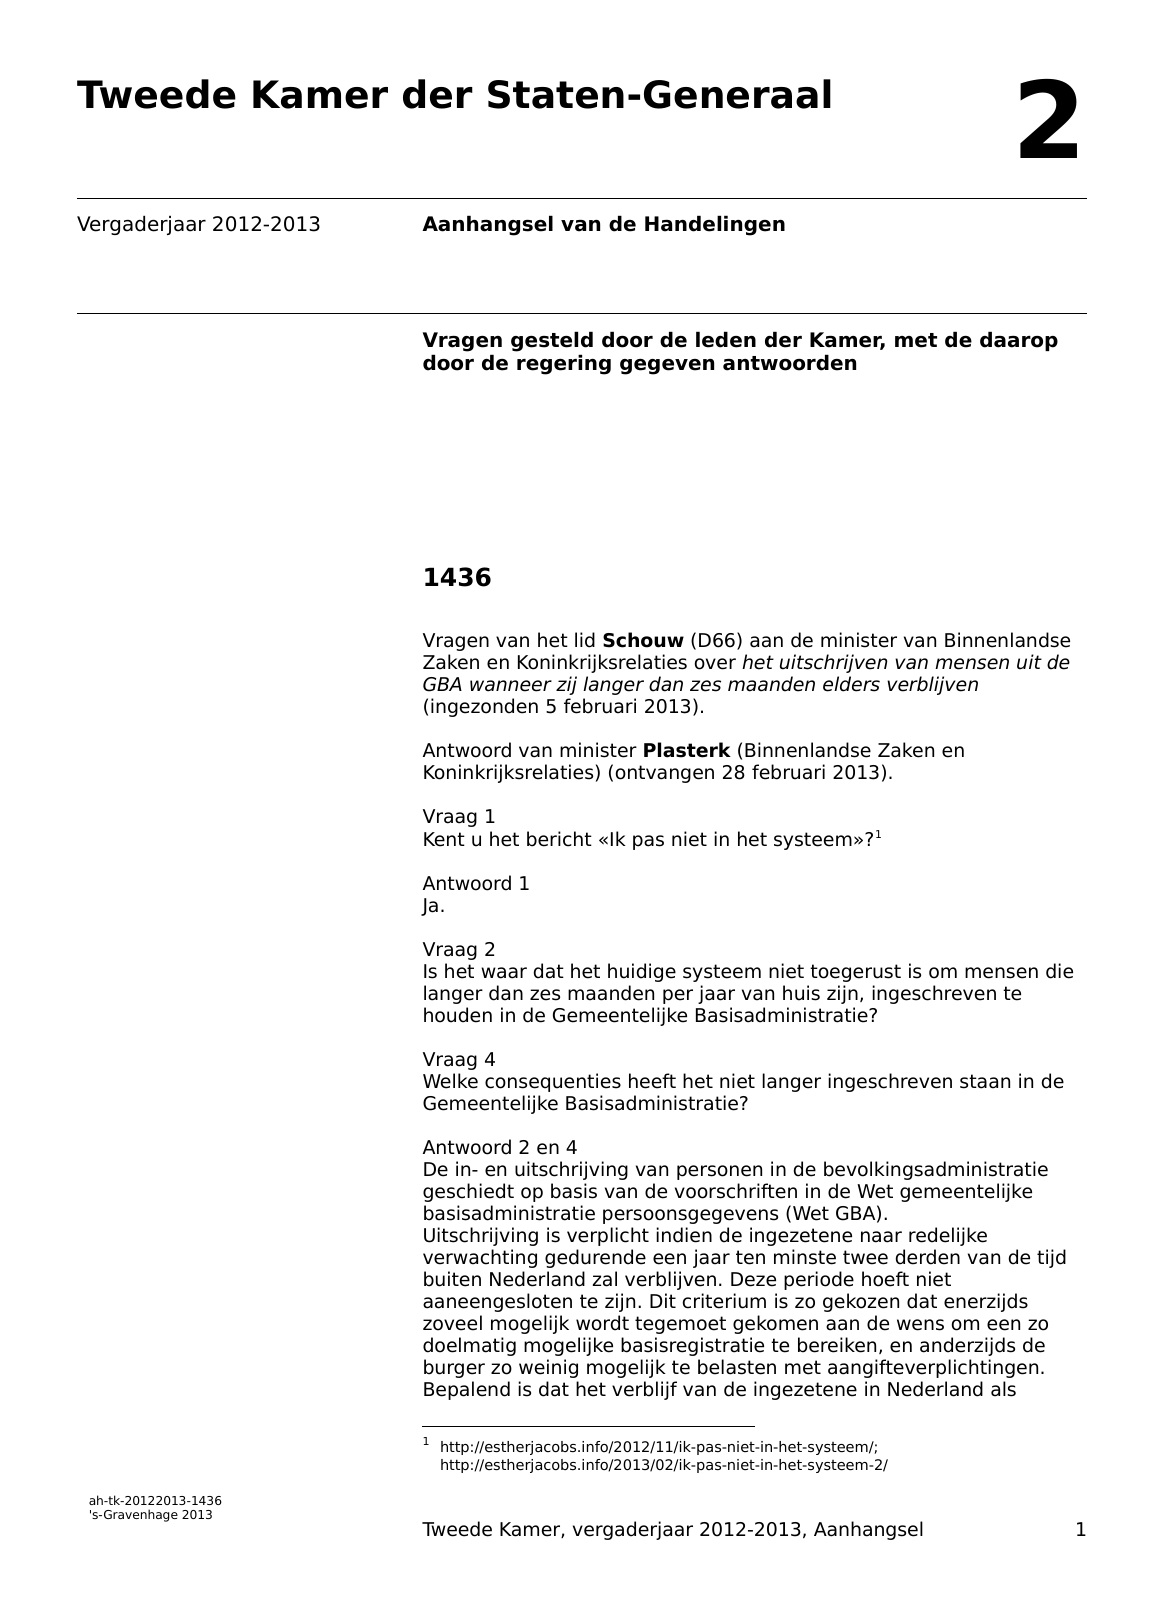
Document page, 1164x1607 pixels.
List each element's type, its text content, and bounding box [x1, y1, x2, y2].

text Ja. [422, 894, 1087, 917]
table_header 2 [886, 59, 1087, 198]
table_cell Aanhangsel van de Handelingen [422, 199, 1087, 313]
text Uitschrijving is verplicht indien de ingezetene naar redelijke verwachting gedurende een jaar ten minste twee derden van de tijd buiten Nederland zal verblijven. Deze periode hoeft niet aaneengesloten te zijn. Dit criterium is zo gekozen dat enerzijds zoveel mogelijk wordt tegemoet gekomen aan de wens om een zo doelmatig mogelijke basisregistratie te bereiken, en anderzijds de burger zo weinig mogelijk te belasten met aangifteverplichtingen. Bepalend is dat het verblijf van de ingezetene in Nederland als [422, 1225, 1087, 1401]
text Antwoord 2 en 4 [422, 1137, 1087, 1159]
table_cell Vergaderjaar 2012-2013 [77, 199, 422, 313]
table_cell Vragen gesteld door de leden der Kamer, met de daarop door de regering gegeven antwoorden [422, 314, 1087, 375]
table_header Tweede Kamer der Staten-Generaal [77, 59, 886, 198]
text Kent u het bericht «Ik pas niet in het systeem»? [422, 828, 1087, 850]
text Welke consequenties heeft het niet langer ingeschreven staan in de Gemeentelijke Basisadministratie? [422, 1071, 1087, 1115]
text 's-Gravenhage 2013 [88, 1508, 323, 1522]
text Antwoord 1 [422, 873, 1087, 894]
text Vragen van het lid Schouw (D66) aan de minister van Binnenlandse Zaken en Koninkrijksrelaties over het uitschrijven van mensen uit de GBA wanneer zij langer dan zes maanden elders verblijven (ingezonden 5 februari 2013). [422, 630, 1087, 718]
text Vraag 2 [422, 939, 1087, 961]
text Vraag 1 [422, 806, 1087, 828]
text 1436 [422, 563, 1087, 592]
table_cell [77, 314, 422, 375]
text ah-tk-20122013-1436 [88, 1494, 323, 1508]
text De in- en uitschrijving van personen in de bevolkingsadministratie geschiedt op basis van de voorschriften in de Wet gemeentelijke basisadministratie persoonsgegevens (Wet GBA). [422, 1159, 1087, 1225]
text Vraag 4 [422, 1049, 1087, 1071]
text http://estherjacobs.info/2012/11/ik-pas-niet-in-het-systeem/; http://estherjacobs.info/2013/02/ik-pas-niet-in-het-systeem-2/ [422, 1435, 1087, 1474]
text Is het waar dat het huidige systeem niet toegerust is om mensen die langer dan zes maanden per jaar van huis zijn, ingeschreven te houden in de Gemeentelijke Basisadministratie? [422, 961, 1087, 1027]
text Antwoord van minister Plasterk (Binnenlandse Zaken en Koninkrijksrelaties) (ontvangen 28 februari 2013). [422, 740, 1087, 784]
